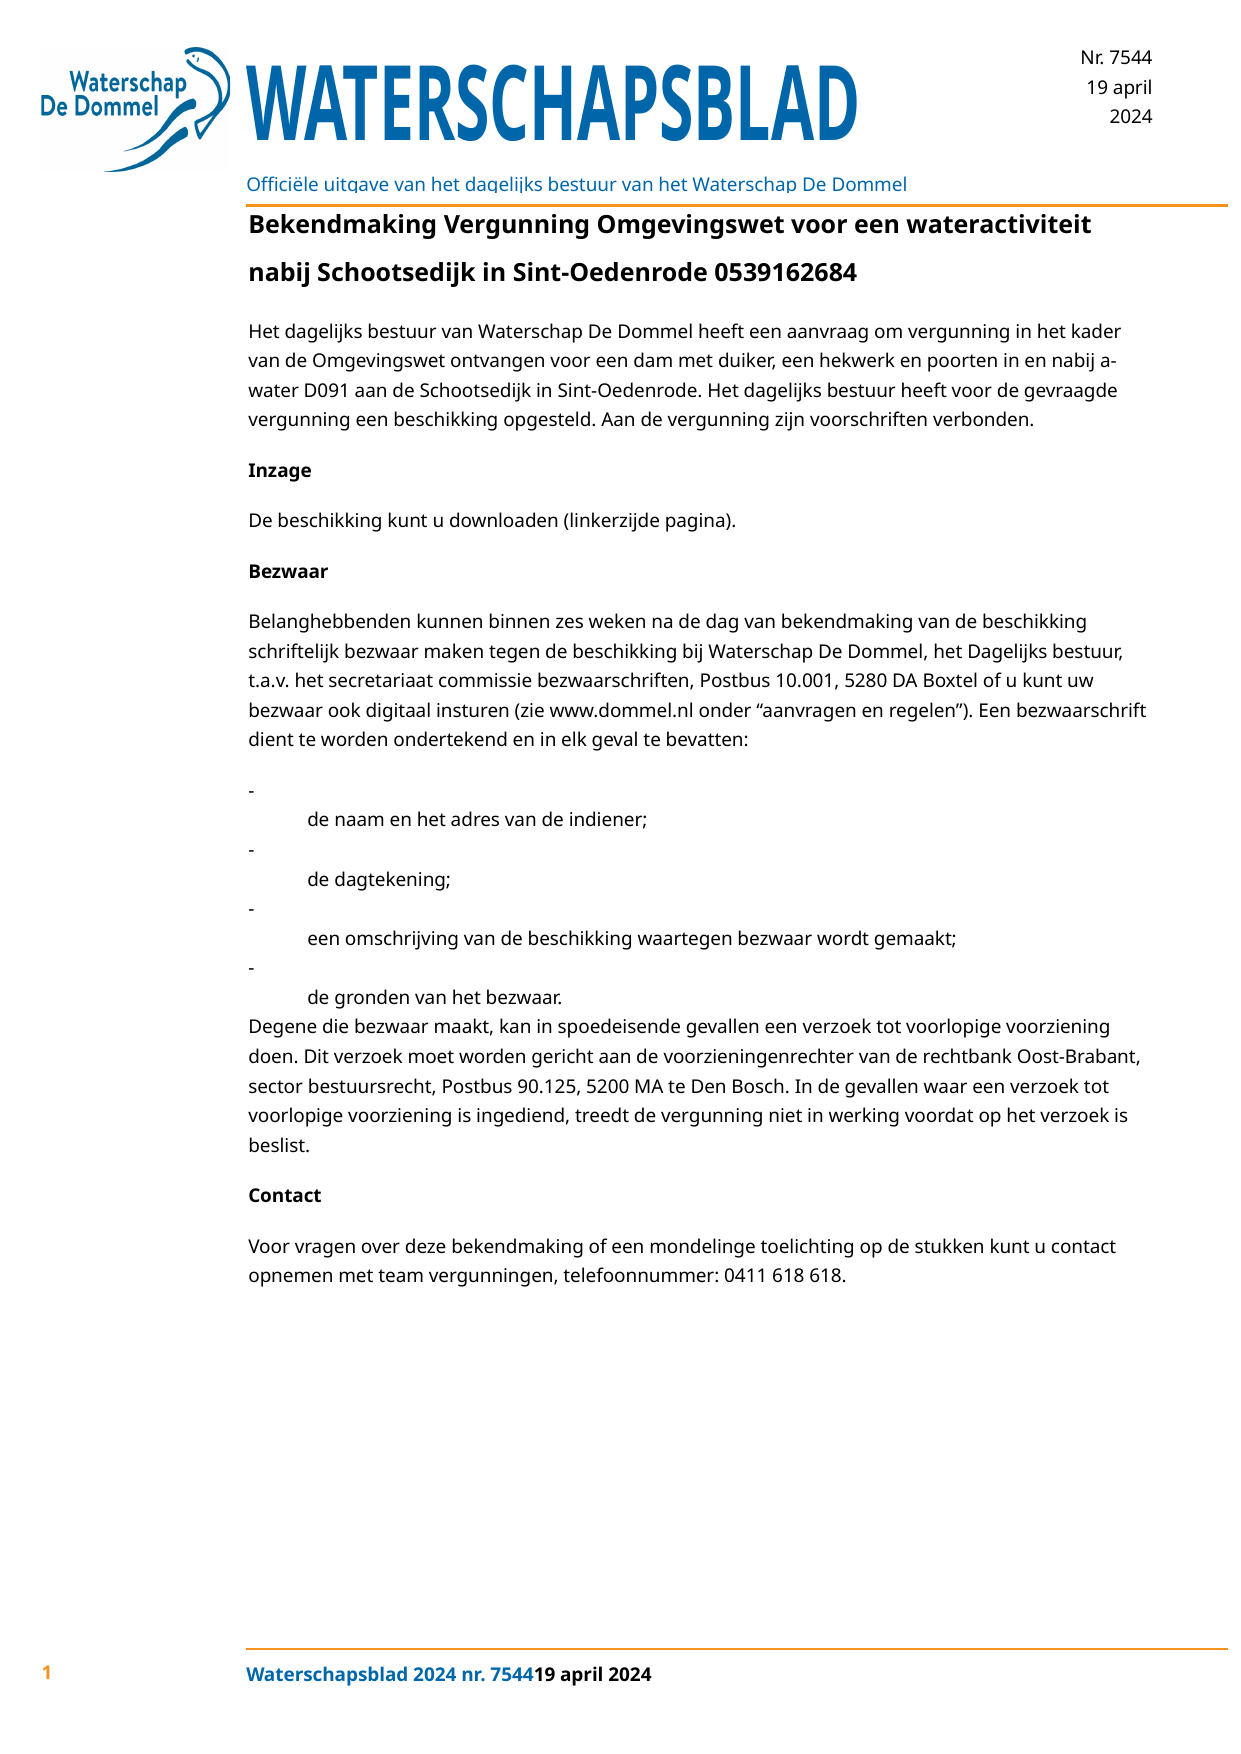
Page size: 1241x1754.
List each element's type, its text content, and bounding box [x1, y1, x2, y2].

text Bekendmaking Vergunning Omgevingswet voor een wateractiviteit nabij Schootsedijk in Sint-Oedenrode 0539162684 [248, 207, 1152, 288]
picture [204, 47, 231, 76]
text Bezwaar [248, 558, 1152, 584]
text Contact [248, 1182, 1152, 1208]
text Degene die bezwaar maakt, kan in spoedeisende gevallen een verzoek tot voorlopige voorziening doen. Dit verzoek moet worden gericht aan de voorzieningenrechter van de rechtbank Oost-Brabant, sector bestuursrecht, Postbus 90.125, 5200 MA te Den Bosch. In de gevallen waar een verzoek tot voorlopige voorziening is ingediend, treedt de vergunning niet in werking voordat op het verzoek is beslist. [248, 1014, 1152, 1158]
list de naam en het adres van de indiener; [248, 807, 1152, 832]
list de gronden van het bezwaar. [248, 984, 1152, 1010]
picture [198, 118, 210, 131]
picture [45, 99, 51, 111]
picture [41, 47, 231, 172]
text Inzage [248, 457, 1152, 483]
text Voor vragen over deze bekendmaking of een mondelinge toelichting op de stukken kunt u contact opnemen met team vergunningen, telefoonnummer: 0411 618 618. [248, 1233, 1152, 1288]
list een omschrijving van de beschikking waartegen bezwaar wordt gemaakt; [248, 925, 1152, 951]
text Het dagelijks bestuur van Waterschap De Dommel heeft een aanvraag om vergunning in het kader van de Omgevingswet ontvangen voor een dam met duiker, een hekwerk en poorten in en nabij a-water D091 aan de Schootsedijk in Sint-Oedenrode. Het dagelijks bestuur heeft voor de gevraagde vergunning een beschikking opgesteld. Aan de vergunning zijn voorschriften verbonden. [248, 318, 1152, 432]
list de dagtekening; [248, 866, 1152, 892]
text De beschikking kunt u downloaden (linkerzijde pagina). [248, 507, 1152, 533]
text Belanghebbenden kunnen binnen zes weken na de dag van bekendmaking van de beschikking schriftelijk bezwaar maken tegen de beschikking bij Waterschap De Dommel, het Dagelijks bestuur, t.a.v. het secretariaat commissie bezwaarschriften, Postbus 10.001, 5280 DA Boxtel of u kunt uw bezwaar ook digitaal insturen (zie www.dommel.nl onder “aanvragen en regelen”). Een bezwaarschrift dient te worden ondertekend en in elk geval te bevatten: [248, 608, 1152, 752]
